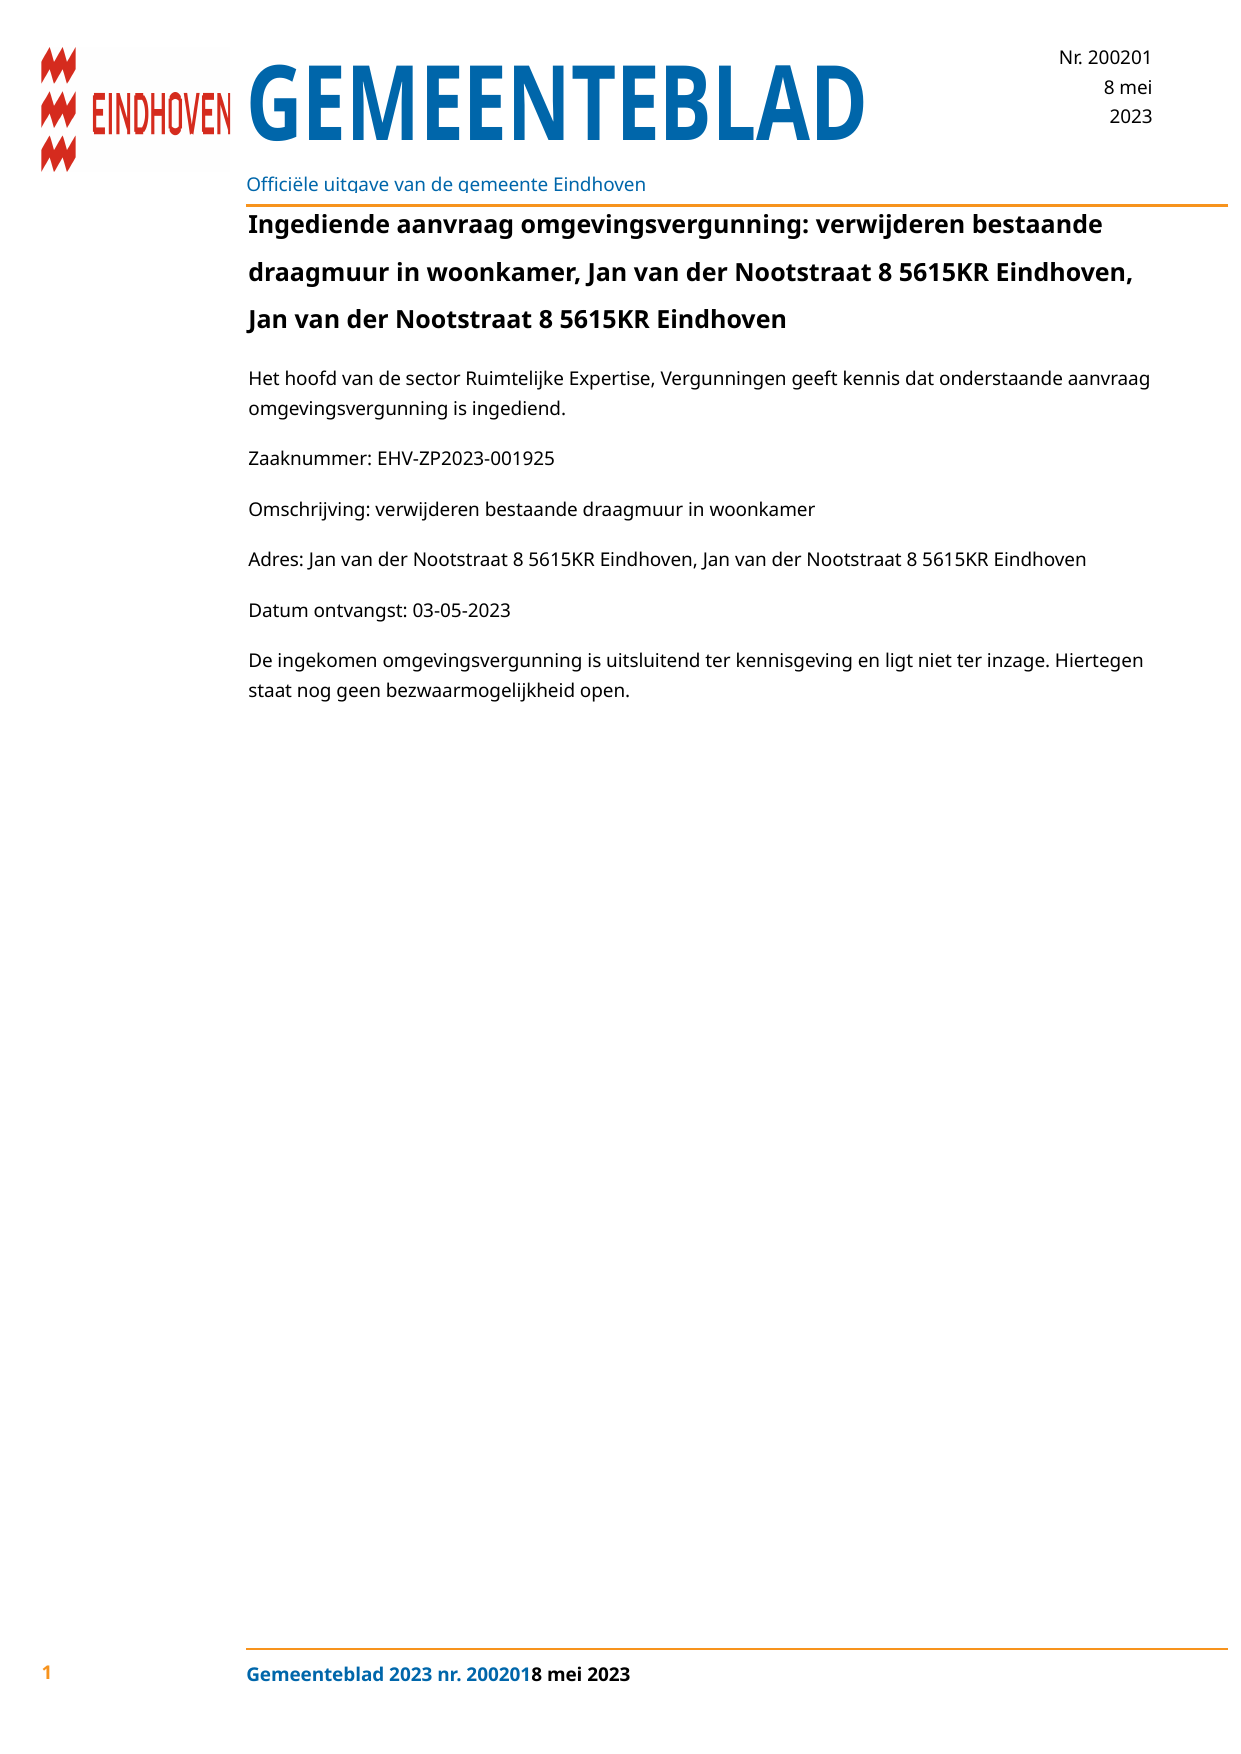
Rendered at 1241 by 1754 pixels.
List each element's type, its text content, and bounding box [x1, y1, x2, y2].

text De ingekomen omgevingsvergunning is uitsluitend ter kennisgeving en ligt niet ter inzage. Hiertegen staat nog geen bezwaarmogelijkheid open. [248, 647, 1152, 702]
text Omschrijving: verwijderen bestaande draagmuur in woonkamer [248, 496, 1152, 522]
text Datum ontvangst: 03-05-2023 [248, 597, 1152, 622]
picture [41, 47, 231, 172]
text Het hoofd van de sector Ruimtelijke Expertise, Vergunningen geeft kennis dat onderstaande aanvraag omgevingsvergunning is ingediend. [248, 366, 1152, 421]
text Zaaknummer: EHV-ZP2023-001925 [248, 446, 1152, 471]
text Adres: Jan van der Nootstraat 8 5615KR Eindhoven, Jan van der Nootstraat 8 5615KR Eindhoven [248, 546, 1152, 572]
text Ingediende aanvraag omgevingsvergunning: verwijderen bestaande draagmuur in woonkamer, Jan van der Nootstraat 8 5615KR Eindhoven, Jan van der Nootstraat 8 5615KR Eindhoven [248, 207, 1152, 336]
